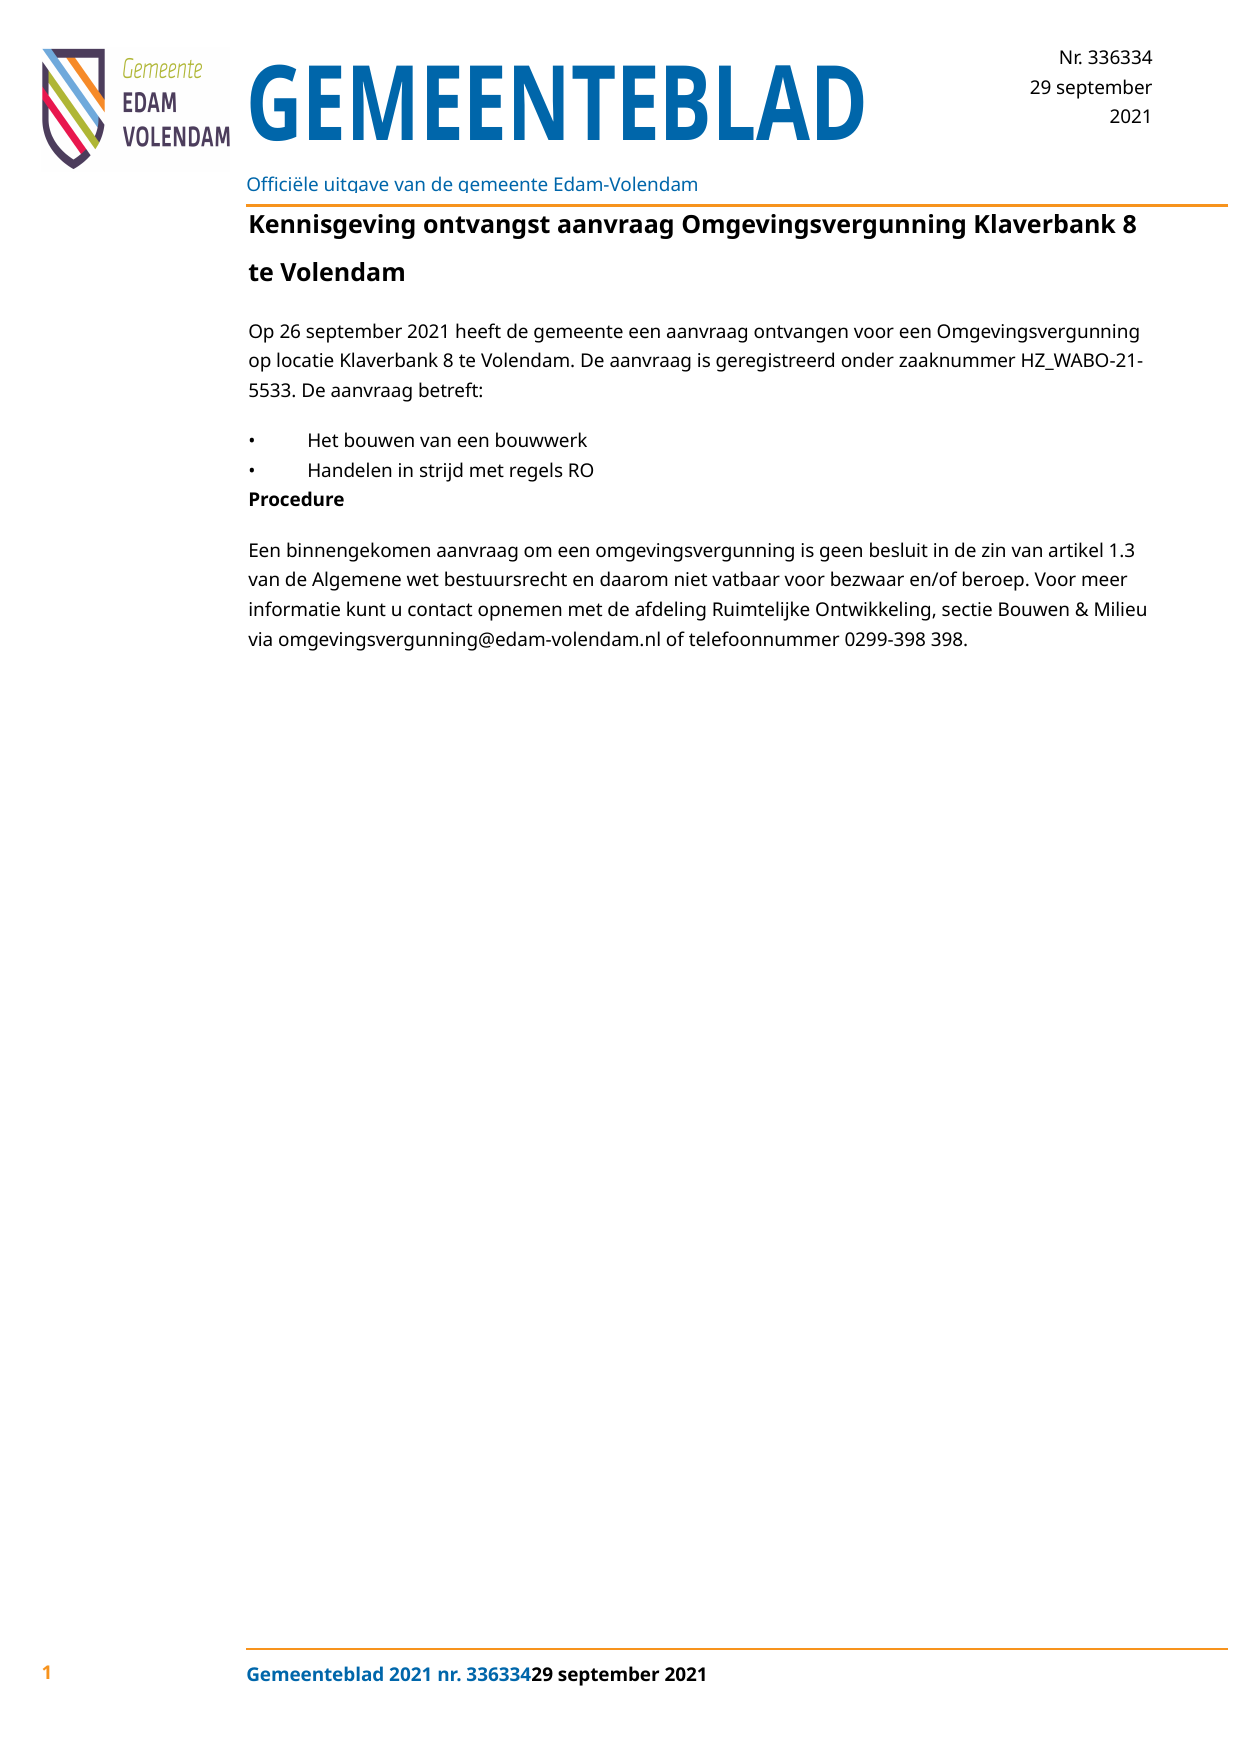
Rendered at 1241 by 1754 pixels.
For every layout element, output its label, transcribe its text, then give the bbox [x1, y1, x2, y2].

text Procedure [248, 487, 1152, 512]
text Een binnengekomen aanvraag om een omgevingsvergunning is geen besluit in de zin van artikel 1.3 van de Algemene wet bestuursrecht en daarom niet vatbaar voor bezwaar en/of beroep. Voor meer informatie kunt u contact opnemen met de afdeling Ruimtelijke Ontwikkeling, sectie Bouwen & Milieu via omgevingsvergunning@edam-volendam.nl of telefoonnummer 0299-398 398. [248, 537, 1152, 652]
text Kennisgeving ontvangst aanvraag Omgevingsvergunning Klaverbank 8 te Volendam [248, 207, 1152, 288]
list Handelen in strijd met regels RO [248, 457, 1152, 483]
list Het bouwen van een bouwwerk [248, 427, 1152, 453]
text Op 26 september 2021 heeft de gemeente een aanvraag ontvangen voor een Omgevingsvergunning op locatie Klaverbank 8 te Volendam. De aanvraag is geregistreerd onder zaaknummer HZ_WABO-21-5533. De aanvraag betreft: [248, 318, 1152, 403]
picture [41, 47, 231, 172]
